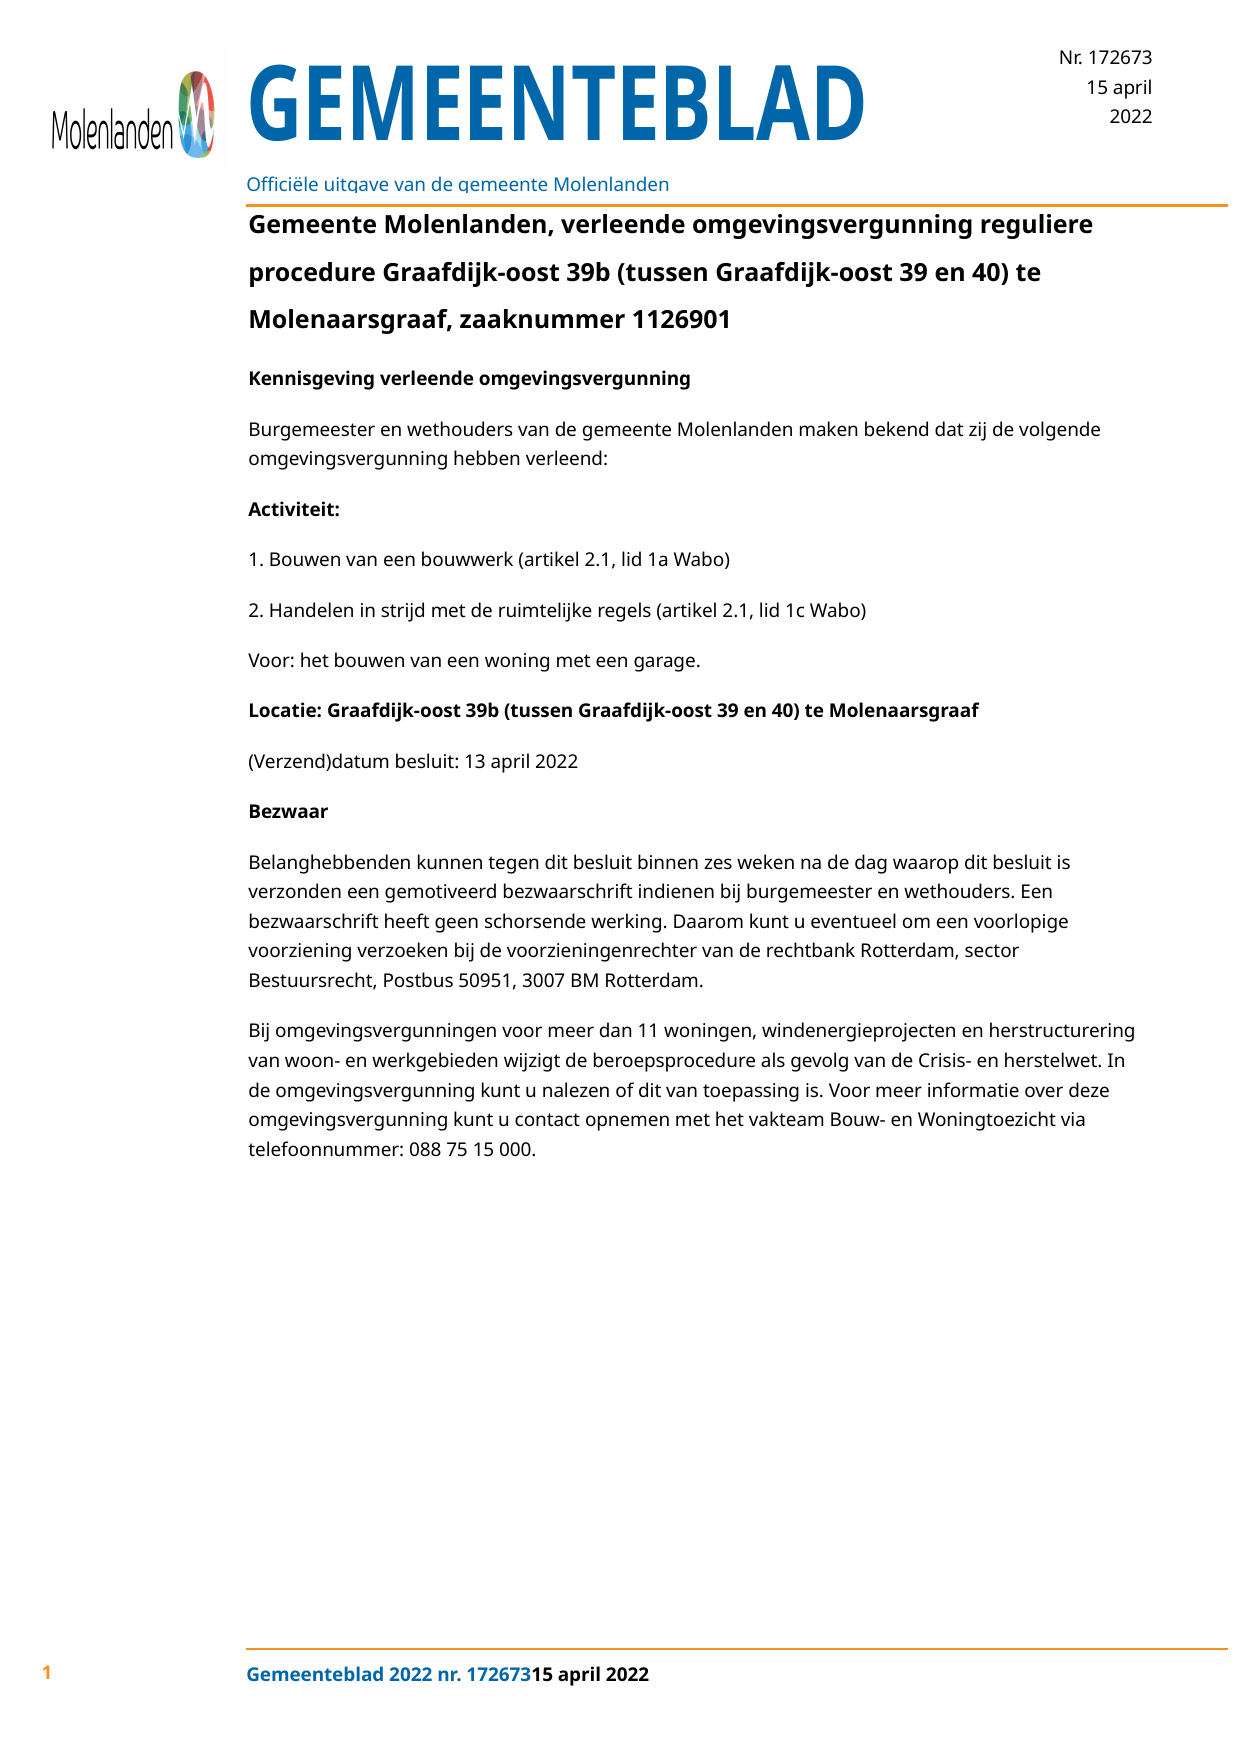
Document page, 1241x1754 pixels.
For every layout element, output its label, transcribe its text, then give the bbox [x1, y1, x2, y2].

picture [41, 47, 231, 172]
text Kennisgeving verleende omgevingsvergunning [248, 366, 1152, 391]
text Locatie: Graafdijk-oost 39b (tussen Graafdijk-oost 39 en 40) te Molenaarsgraaf [248, 698, 1152, 723]
text Voor: het bouwen van een woning met een garage. [248, 647, 1152, 673]
text Activiteit: [248, 496, 1152, 522]
text Bezwaar [248, 798, 1152, 824]
text Burgemeester en wethouders van de gemeente Molenlanden maken bekend dat zij de volgende omgevingsvergunning hebben verleend: [248, 416, 1152, 471]
text 2. Handelen in strijd met de ruimtelijke regels (artikel 2.1, lid 1c Wabo) [248, 597, 1152, 622]
text Belanghebbenden kunnen tegen dit besluit binnen zes weken na de dag waarop dit besluit is verzonden een gemotiveerd bezwaarschrift indienen bij burgemeester en wethouders. Een bezwaarschrift heeft geen schorsende werking. Daarom kunt u eventueel om een voorlopige voorziening verzoeken bij de voorzieningenrechter van de rechtbank Rotterdam, sector Bestuursrecht, Postbus 50951, 3007 BM Rotterdam. [248, 849, 1152, 993]
text Gemeente Molenlanden, verleende omgevingsvergunning reguliere procedure Graafdijk-oost 39b (tussen Graafdijk-oost 39 en 40) te Molenaarsgraaf, zaaknummer 1126901 [248, 207, 1152, 336]
text (Verzend)datum besluit: 13 april 2022 [248, 748, 1152, 774]
text Bij omgevingsvergunningen voor meer dan 11 woningen, windenergieprojecten en herstructurering van woon- en werkgebieden wijzigt de beroepsprocedure als gevolg van de Crisis- en herstelwet. In de omgevingsvergunning kunt u nalezen of dit van toepassing is. Voor meer informatie over deze omgevingsvergunning kunt u contact opnemen met het vakteam Bouw- en Woningtoezicht via telefoonnummer: 088 75 15 000. [248, 1018, 1152, 1162]
text 1. Bouwen van een bouwwerk (artikel 2.1, lid 1a Wabo) [248, 546, 1152, 572]
